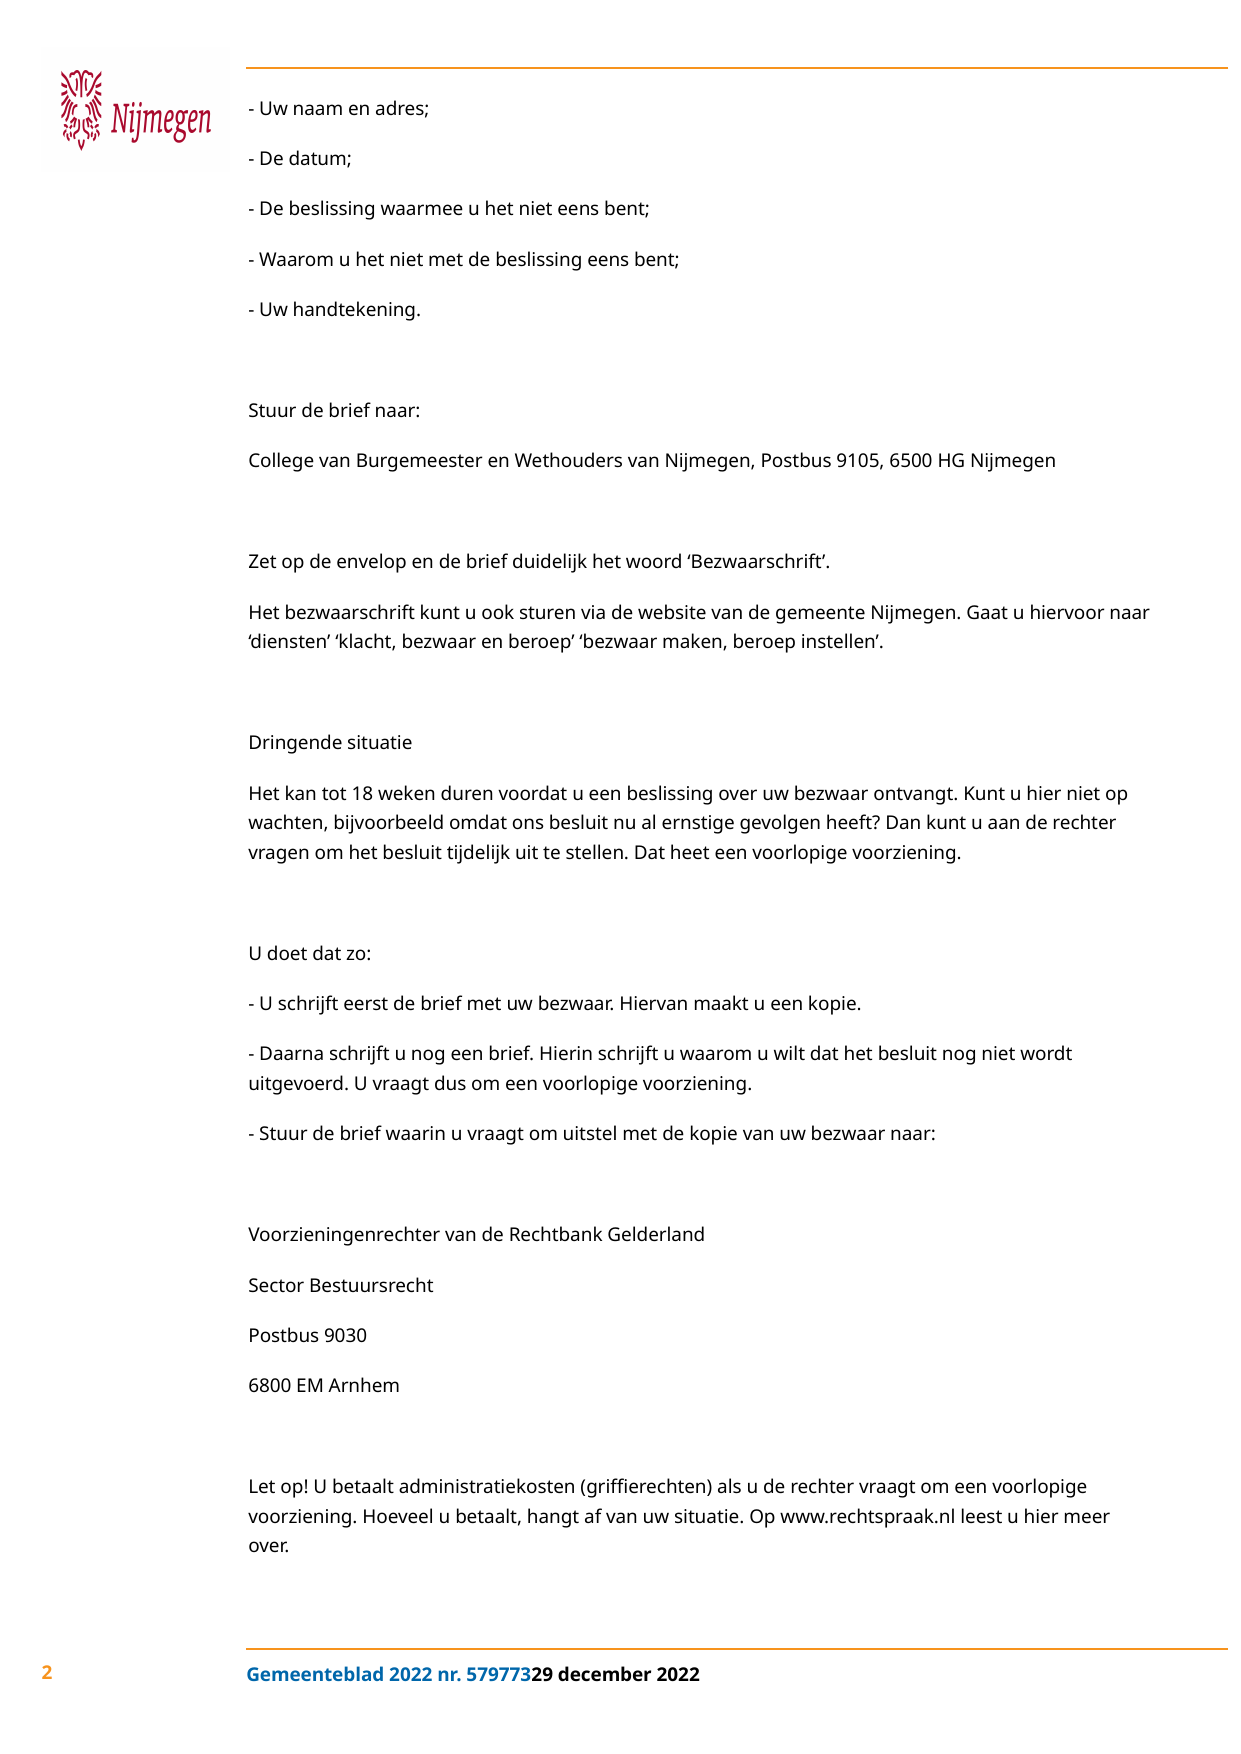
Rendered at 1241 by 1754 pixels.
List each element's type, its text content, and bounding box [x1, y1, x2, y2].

text - De beslissing waarmee u het niet eens bent; [248, 196, 1152, 221]
text College van Burgemeester en Wethouders van Nijmegen, Postbus 9105, 6500 HG Nijmegen [248, 448, 1152, 473]
text - Waarom u het niet met de beslissing eens bent; [248, 246, 1152, 272]
picture [41, 47, 231, 172]
text Voorzieningenrechter van de Rechtbank Gelderland [248, 1221, 1152, 1247]
text Zet op de envelop en de brief duidelijk het woord ‘Bezwaarschrift’. [248, 548, 1152, 574]
text - Stuur de brief waarin u vraagt om uitstel met de kopie van uw bezwaar naar: [248, 1121, 1152, 1146]
text - De datum; [248, 145, 1152, 171]
text Stuur de brief naar: [248, 397, 1152, 423]
text Let op! U betaalt administratiekosten (griffierechten) als u de rechter vraagt om een voorlopige voorziening. Hoeveel u betaalt, hangt af van uw situatie. Op www.rechtspraak.nl leest u hier meer over. [248, 1473, 1152, 1558]
text 6800 EM Arnhem [248, 1373, 1152, 1398]
text Postbus 9030 [248, 1322, 1152, 1348]
text Het bezwaarschrift kunt u ook sturen via de website van de gemeente Nijmegen. Gaat u hiervoor naar ‘diensten’ ‘klacht, bezwaar en beroep’ ‘bezwaar maken, beroep instellen’. [248, 599, 1152, 654]
text - U schrijft eerst de brief met uw bezwaar. Hiervan maakt u een kopie. [248, 990, 1152, 1016]
text - Uw handtekening. [248, 296, 1152, 322]
text Het kan tot 18 weken duren voordat u een beslissing over uw bezwaar ontvangt. Kunt u hier niet op wachten, bijvoorbeeld omdat ons besluit nu al ernstige gevolgen heeft? Dan kunt u aan de rechter vragen om het besluit tijdelijk uit te stellen. Dat heet een voorlopige voorziening. [248, 780, 1152, 865]
text - Daarna schrijft u nog een brief. Hierin schrijft u waarom u wilt dat het besluit nog niet wordt uitgevoerd. U vraagt dus om een voorlopige voorziening. [248, 1041, 1152, 1096]
text U doet dat zo: [248, 940, 1152, 966]
text Sector Bestuursrecht [248, 1272, 1152, 1298]
text Dringende situatie [248, 729, 1152, 755]
text - Uw naam en adres; [248, 95, 1152, 121]
